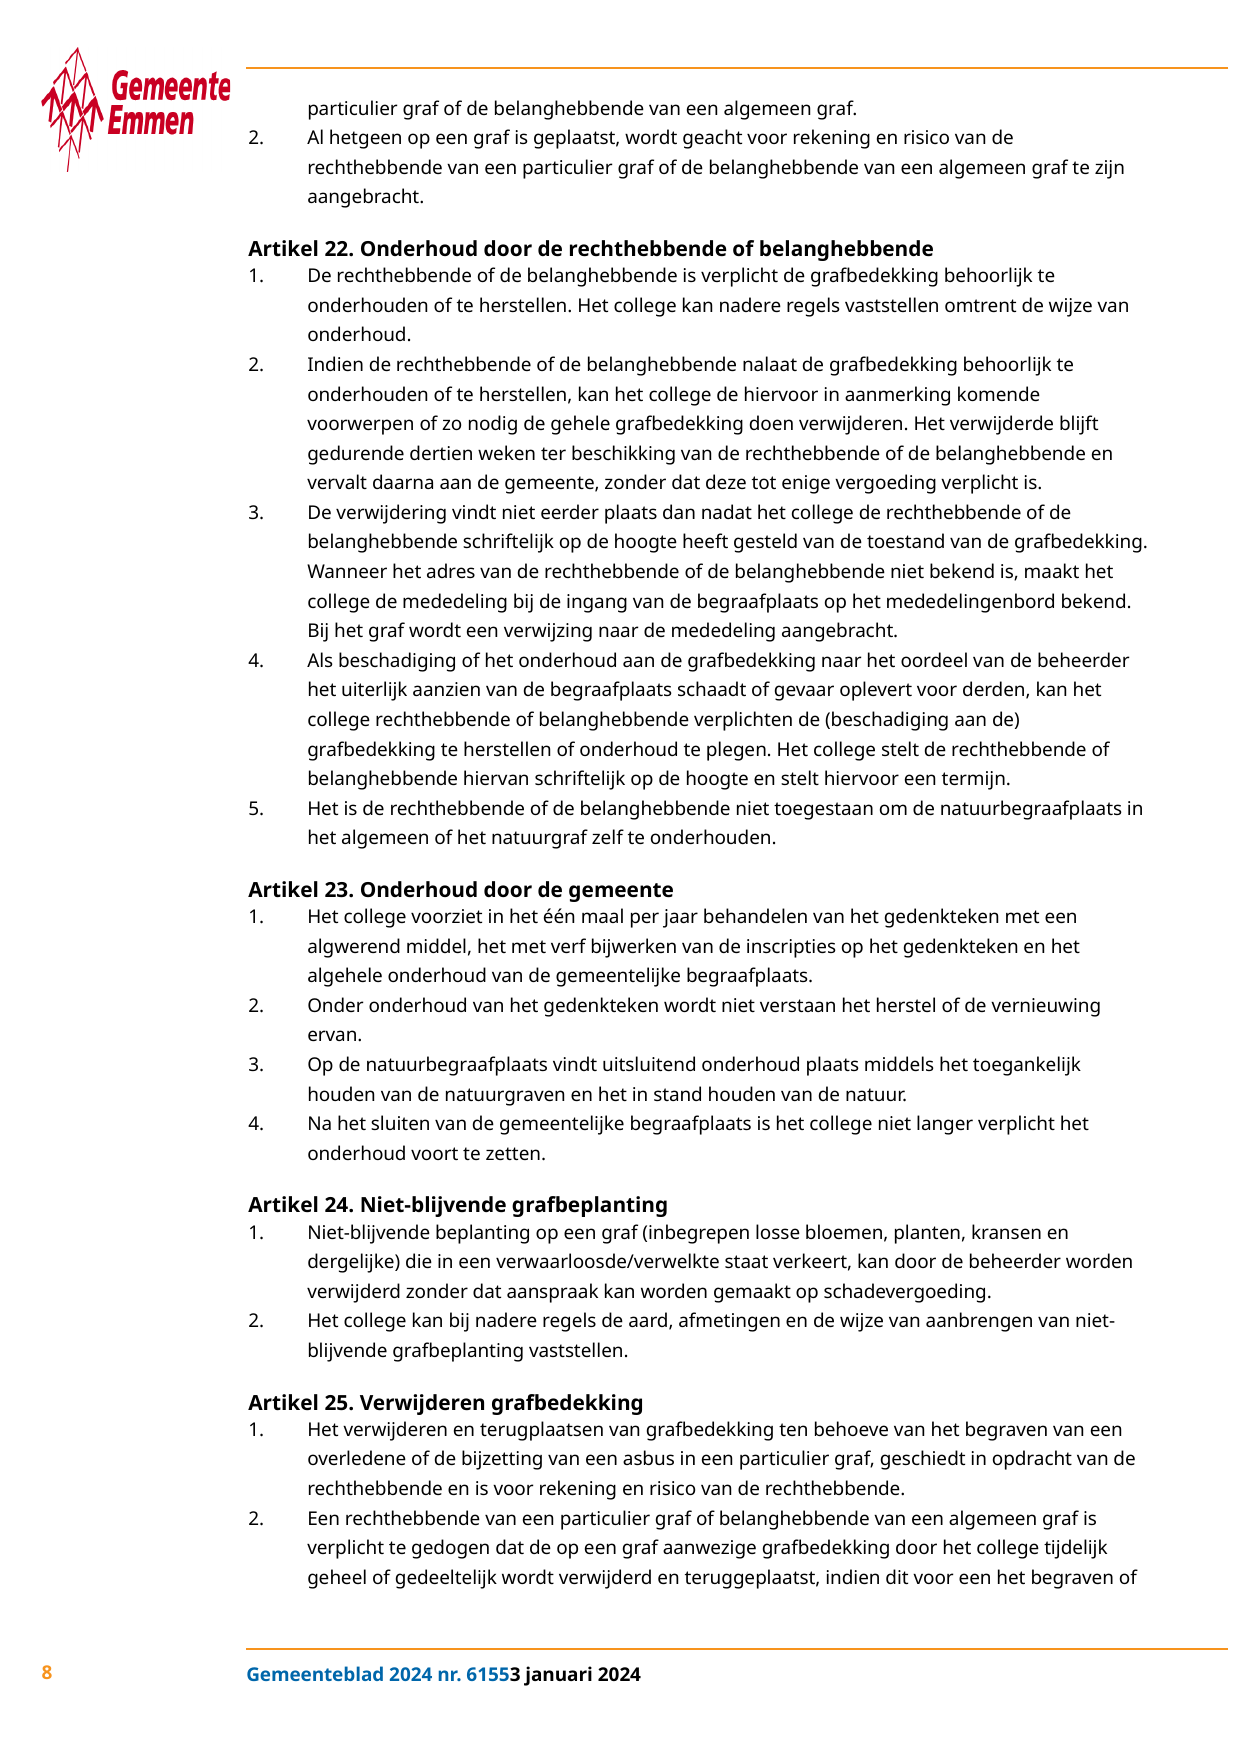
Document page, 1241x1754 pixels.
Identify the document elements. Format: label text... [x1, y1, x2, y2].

list Een rechthebbende van een particulier graf of belanghebbende van een algemeen graf is verplicht te gedogen dat de op een graf aanwezige grafbedekking door het college tijdelijk geheel of gedeeltelijk wordt verwijderd en teruggeplaatst, indien dit voor een het begraven of [248, 1505, 1152, 1590]
text Artikel 23. Onderhoud door de gemeente [248, 875, 1152, 903]
list Na het sluiten van de gemeentelijke begraafplaats is het college niet langer verplicht het onderhoud voort te zetten. [248, 1110, 1152, 1166]
text Artikel 25. Verwijderen grafbedekking [248, 1388, 1152, 1416]
list Als beschadiging of het onderhoud aan de grafbedekking naar het oordeel van de beheerder het uiterlijk aanzien van de begraafplaats schaadt of gevaar oplevert voor derden, kan het college rechthebbende of belanghebbende verplichten de (beschadiging aan de) grafbedekking te herstellen of onderhoud te plegen. Het college stelt de rechthebbende of belanghebbende hiervan schriftelijk op de hoogte en stelt hiervoor een termijn. [248, 647, 1152, 791]
list particulier graf of de belanghebbende van een algemeen graf. [248, 95, 1152, 121]
text Artikel 24. Niet-blijvende grafbeplanting [248, 1190, 1152, 1219]
list De rechthebbende of de belanghebbende is verplicht de grafbedekking behoorlijk te onderhouden of te herstellen. Het college kan nadere regels vaststellen omtrent de wijze van onderhoud. [248, 262, 1152, 347]
list Het is de rechthebbende of de belanghebbende niet toegestaan om de natuurbegraafplaats in het algemeen of het natuurgraf zelf te onderhouden. [248, 795, 1152, 850]
list Het college kan bij nadere regels de aard, afmetingen en de wijze van aanbrengen van niet-blijvende grafbeplanting vaststellen. [248, 1308, 1152, 1363]
list Indien de rechthebbende of de belanghebbende nalaat de grafbedekking behoorlijk te onderhouden of te herstellen, kan het college de hiervoor in aanmerking komende voorwerpen of zo nodig de gehele grafbedekking doen verwijderen. Het verwijderde blijft gedurende dertien weken ter beschikking van de rechthebbende of de belanghebbende en vervalt daarna aan de gemeente, zonder dat deze tot enige vergoeding verplicht is. [248, 351, 1152, 495]
list Op de natuurbegraafplaats vindt uitsluitend onderhoud plaats middels het toegankelijk houden van de natuurgraven en het in stand houden van de natuur. [248, 1051, 1152, 1107]
list De verwijdering vindt niet eerder plaats dan nadat het college de rechthebbende of de belanghebbende schriftelijk op de hoogte heeft gesteld van de toestand van de grafbedekking. Wanneer het adres van de rechthebbende of de belanghebbende niet bekend is, maakt het college de mededeling bij de ingang van de begraafplaats op het mededelingenbord bekend. Bij het graf wordt een verwijzing naar de mededeling aangebracht. [248, 499, 1152, 643]
list Het verwijderen en terugplaatsen van grafbedekking ten behoeve van het begraven van een overledene of de bijzetting van een asbus in een particulier graf, geschiedt in opdracht van de rechthebbende en is voor rekening en risico van de rechthebbende. [248, 1416, 1152, 1501]
picture [41, 47, 231, 172]
list Al hetgeen op een graf is geplaatst, wordt geacht voor rekening en risico van de rechthebbende van een particulier graf of de belanghebbende van een algemeen graf te zijn aangebracht. [248, 124, 1152, 209]
text Artikel 22. Onderhoud door de rechthebbende of belanghebbende [248, 234, 1152, 262]
list Niet-blijvende beplanting op een graf (inbegrepen losse bloemen, planten, kransen en dergelijke) die in een verwaarloosde/verwelkte staat verkeert, kan door de beheerder worden verwijderd zonder dat aanspraak kan worden gemaakt op schadevergoeding. [248, 1219, 1152, 1304]
list Het college voorziet in het één maal per jaar behandelen van het gedenkteken met een algwerend middel, het met verf bijwerken van de inscripties op het gedenkteken en het algehele onderhoud van de gemeentelijke begraafplaats. [248, 903, 1152, 988]
list Onder onderhoud van het gedenkteken wordt niet verstaan het herstel of de vernieuwing ervan. [248, 992, 1152, 1047]
